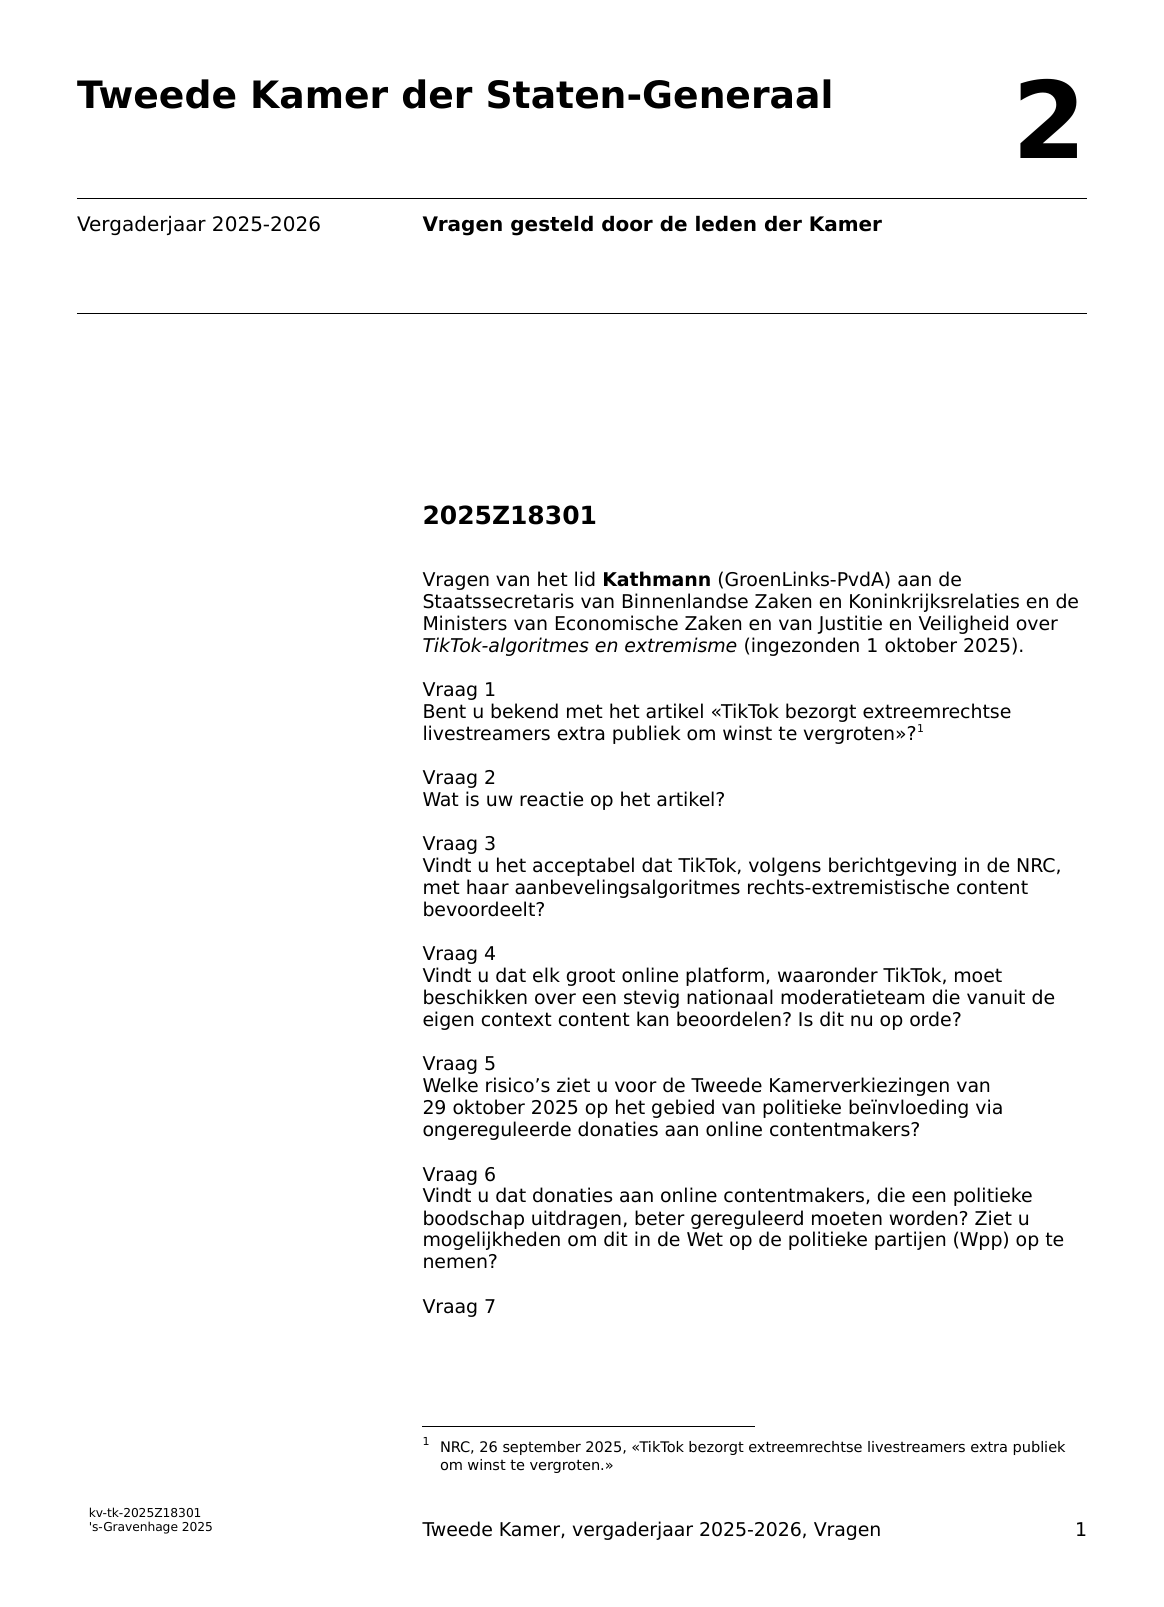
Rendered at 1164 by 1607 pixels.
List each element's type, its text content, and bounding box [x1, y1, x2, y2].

table_cell Vergaderjaar 2025-2026 [77, 199, 422, 313]
text Vraag 1 [422, 679, 1087, 701]
text Vraag 6 [422, 1163, 1087, 1185]
table_header 2 [886, 59, 1087, 198]
text NRC, 26 september 2025, «TikTok bezorgt extreemrechtse livestreamers extra publiek om winst te vergroten.» [422, 1435, 1087, 1474]
text Vindt u dat donaties aan online contentmakers, die een politieke boodschap uitdragen, beter gereguleerd moeten worden? Ziet u mogelijkheden om dit in de Wet op de politieke partijen (Wpp) op te nemen? [422, 1185, 1087, 1273]
text Vraag 2 [422, 767, 1087, 789]
table_cell Vragen gesteld door de leden der Kamer [422, 199, 1087, 313]
text Vindt u dat elk groot online platform, waaronder TikTok, moet beschikken over een stevig nationaal moderatieteam die vanuit de eigen context content kan beoordelen? Is dit nu op orde? [422, 965, 1087, 1031]
text Vraag 7 [422, 1296, 1087, 1317]
text Vraag 3 [422, 833, 1087, 855]
text 2025Z18301 [422, 501, 1087, 531]
table_header Tweede Kamer der Staten-Generaal [77, 59, 886, 198]
text Wat is uw reactie op het artikel? [422, 789, 1087, 811]
text 's-Gravenhage 2025 [88, 1520, 323, 1534]
text Vraag 5 [422, 1053, 1087, 1075]
text kv-tk-2025Z18301 [88, 1506, 323, 1520]
text Vraag 4 [422, 943, 1087, 965]
text Welke risico’s ziet u voor de Tweede Kamerverkiezingen van 29 oktober 2025 op het gebied van politieke beïnvloeding via ongereguleerde donaties aan online contentmakers? [422, 1075, 1087, 1141]
text Vragen van het lid Kathmann (GroenLinks-PvdA) aan de Staatssecretaris van Binnenlandse Zaken en Koninkrijksrelaties en de Ministers van Economische Zaken en van Justitie en Veiligheid over TikTok-algoritmes en extremisme (ingezonden 1 oktober 2025). [422, 569, 1087, 657]
text Vindt u het acceptabel dat TikTok, volgens berichtgeving in de NRC, met haar aanbevelingsalgoritmes rechts-extremistische content bevoordeelt? [422, 855, 1087, 921]
text Bent u bekend met het artikel «TikTok bezorgt extreemrechtse livestreamers extra publiek om winst te vergroten»? [422, 701, 1087, 745]
